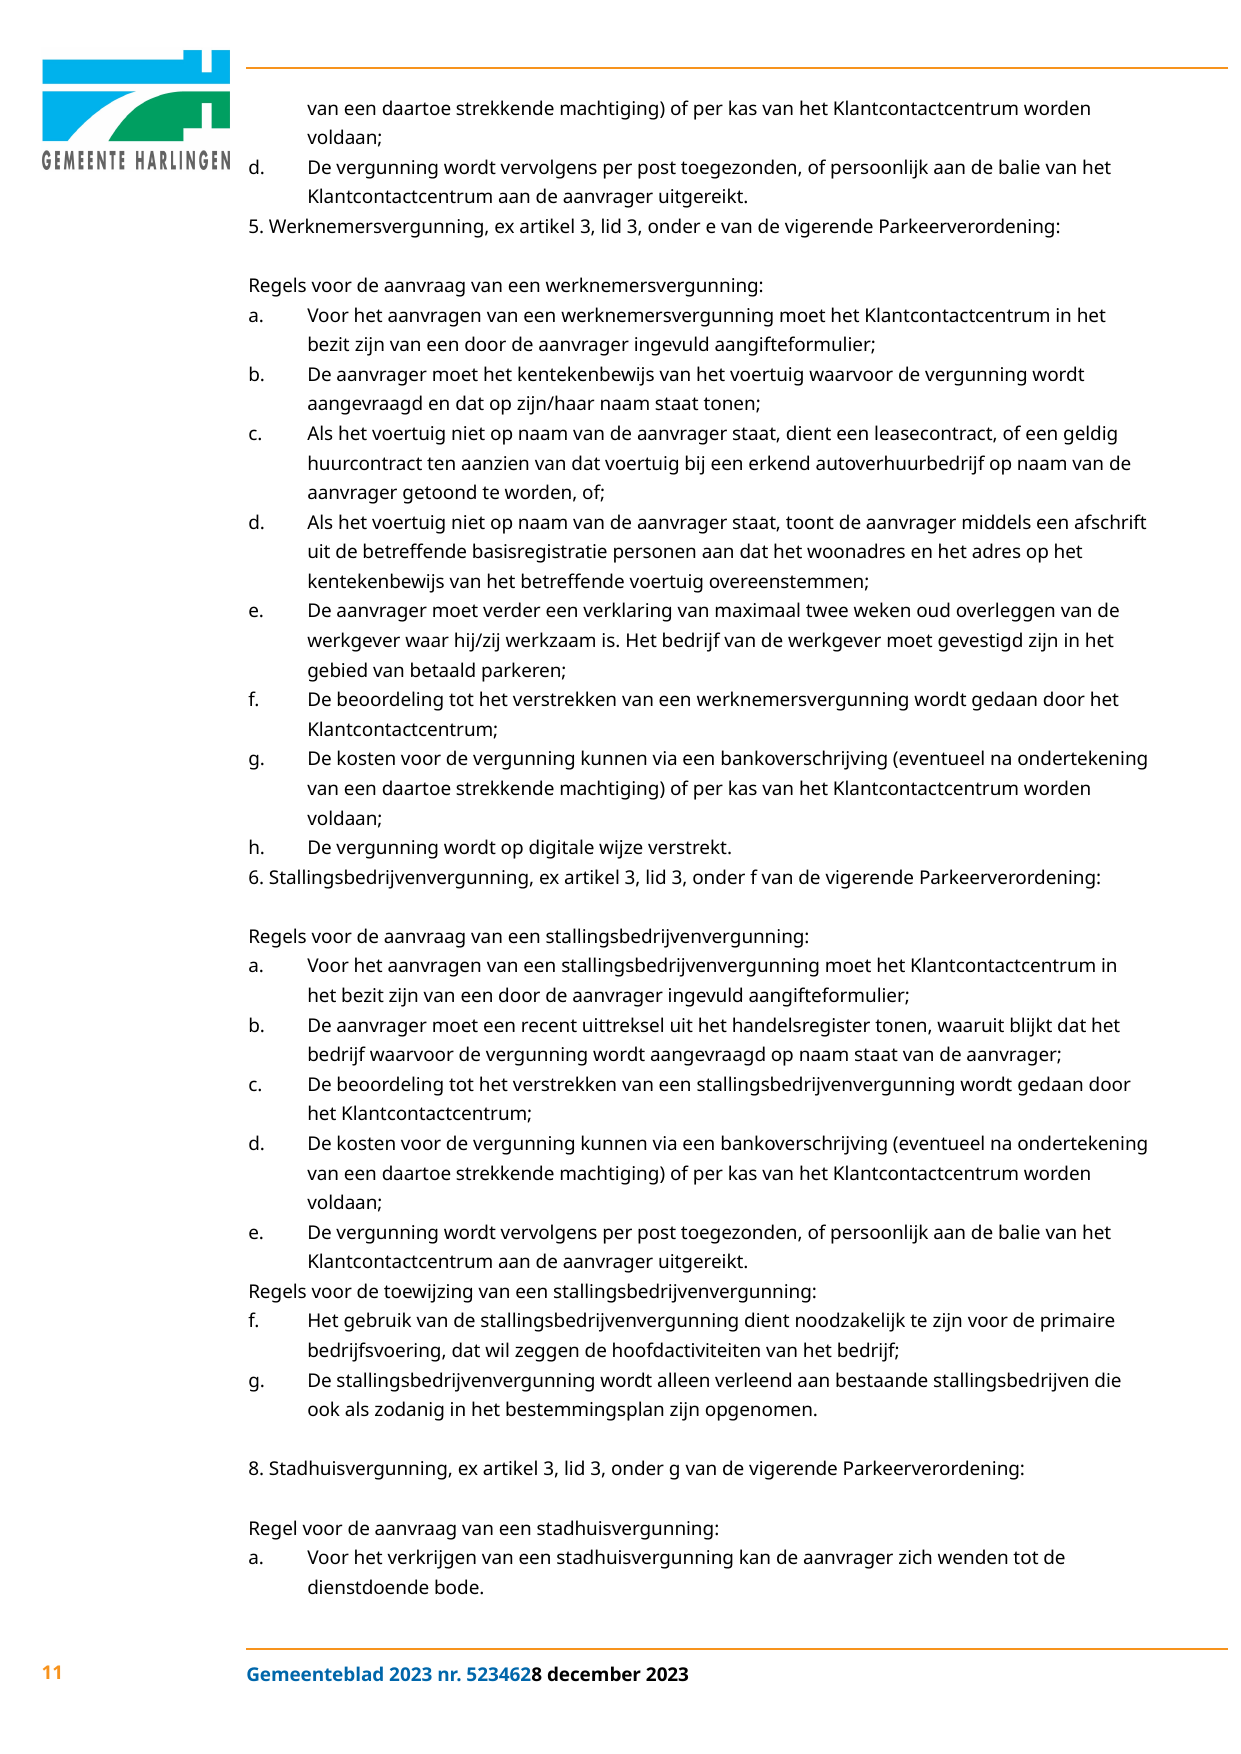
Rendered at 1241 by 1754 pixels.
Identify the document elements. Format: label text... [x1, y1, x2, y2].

text Regels voor de toewijzing van een stallingsbedrijvenvergunning: [248, 1278, 1152, 1304]
text 8. Stadhuisvergunning, ex artikel 3, lid 3, onder g van de vigerende Parkeerverordening: [248, 1456, 1152, 1481]
list Voor het verkrijgen van een stadhuisvergunning kan de aanvrager zich wenden tot de dienstdoende bode. [248, 1544, 1152, 1600]
list De aanvrager moet verder een verklaring van maximaal twee weken oud overleggen van de werkgever waar hij/zij werkzaam is. Het bedrijf van de werkgever moet gevestigd zijn in het gebied van betaald parkeren; [248, 598, 1152, 683]
text Regels voor de aanvraag van een stallingsbedrijvenvergunning: [248, 923, 1152, 949]
list Het gebruik van de stallingsbedrijvenvergunning dient noodzakelijk te zijn voor de primaire bedrijfsvoering, dat wil zeggen de hoofdactiviteiten van het bedrijf; [248, 1308, 1152, 1363]
list Als het voertuig niet op naam van de aanvrager staat, dient een leasecontract, of een geldig huurcontract ten aanzien van dat voertuig bij een erkend autoverhuurbedrijf op naam van de aanvrager getoond te worden, of; [248, 420, 1152, 505]
list De aanvrager moet een recent uittreksel uit het handelsregister tonen, waaruit blijkt dat het bedrijf waarvoor de vergunning wordt aangevraagd op naam staat van de aanvrager; [248, 1012, 1152, 1067]
list De kosten voor de vergunning kunnen via een bankoverschrijving (eventueel na ondertekening van een daartoe strekkende machtiging) of per kas van het Klantcontactcentrum worden voldaan; [248, 1130, 1152, 1215]
list De beoordeling tot het verstrekken van een werknemersvergunning wordt gedaan door het Klantcontactcentrum; [248, 686, 1152, 742]
list De kosten voor de vergunning kunnen via een bankoverschrijving (eventueel na ondertekening van een daartoe strekkende machtiging) of per kas van het Klantcontactcentrum worden voldaan; [248, 746, 1152, 831]
text 5. Werknemersvergunning, ex artikel 3, lid 3, onder e van de vigerende Parkeerverordening: [248, 213, 1152, 239]
list van een daartoe strekkende machtiging) of per kas van het Klantcontactcentrum worden voldaan; [248, 95, 1152, 150]
list Voor het aanvragen van een werknemersvergunning moet het Klantcontactcentrum in het bezit zijn van een door de aanvrager ingevuld aangifteformulier; [248, 302, 1152, 357]
text 6. Stallingsbedrijvenvergunning, ex artikel 3, lid 3, onder f van de vigerende Parkeerverordening: [248, 864, 1152, 890]
list De aanvrager moet het kentekenbewijs van het voertuig waarvoor de vergunning wordt aangevraagd en dat op zijn/haar naam staat tonen; [248, 361, 1152, 416]
list Voor het aanvragen van een stallingsbedrijvenvergunning moet het Klantcontactcentrum in het bezit zijn van een door de aanvrager ingevuld aangifteformulier; [248, 953, 1152, 1008]
list Als het voertuig niet op naam van de aanvrager staat, toont de aanvrager middels een afschrift uit de betreffende basisregistratie personen aan dat het woonadres en het adres op het kentekenbewijs van het betreffende voertuig overeenstemmen; [248, 509, 1152, 594]
list De vergunning wordt vervolgens per post toegezonden, of persoonlijk aan de balie van het Klantcontactcentrum aan de aanvrager uitgereikt. [248, 1219, 1152, 1274]
text Regels voor de aanvraag van een werknemersvergunning: [248, 272, 1152, 298]
list De stallingsbedrijvenvergunning wordt alleen verleend aan bestaande stallingsbedrijven die ook als zodanig in het bestemmingsplan zijn opgenomen. [248, 1367, 1152, 1422]
list De vergunning wordt vervolgens per post toegezonden, of persoonlijk aan de balie van het Klantcontactcentrum aan de aanvrager uitgereikt. [248, 154, 1152, 209]
picture [41, 47, 231, 172]
text Regel voor de aanvraag van een stadhuisvergunning: [248, 1515, 1152, 1541]
list De beoordeling tot het verstrekken van een stallingsbedrijvenvergunning wordt gedaan door het Klantcontactcentrum; [248, 1071, 1152, 1126]
list De vergunning wordt op digitale wijze verstrekt. [248, 834, 1152, 860]
